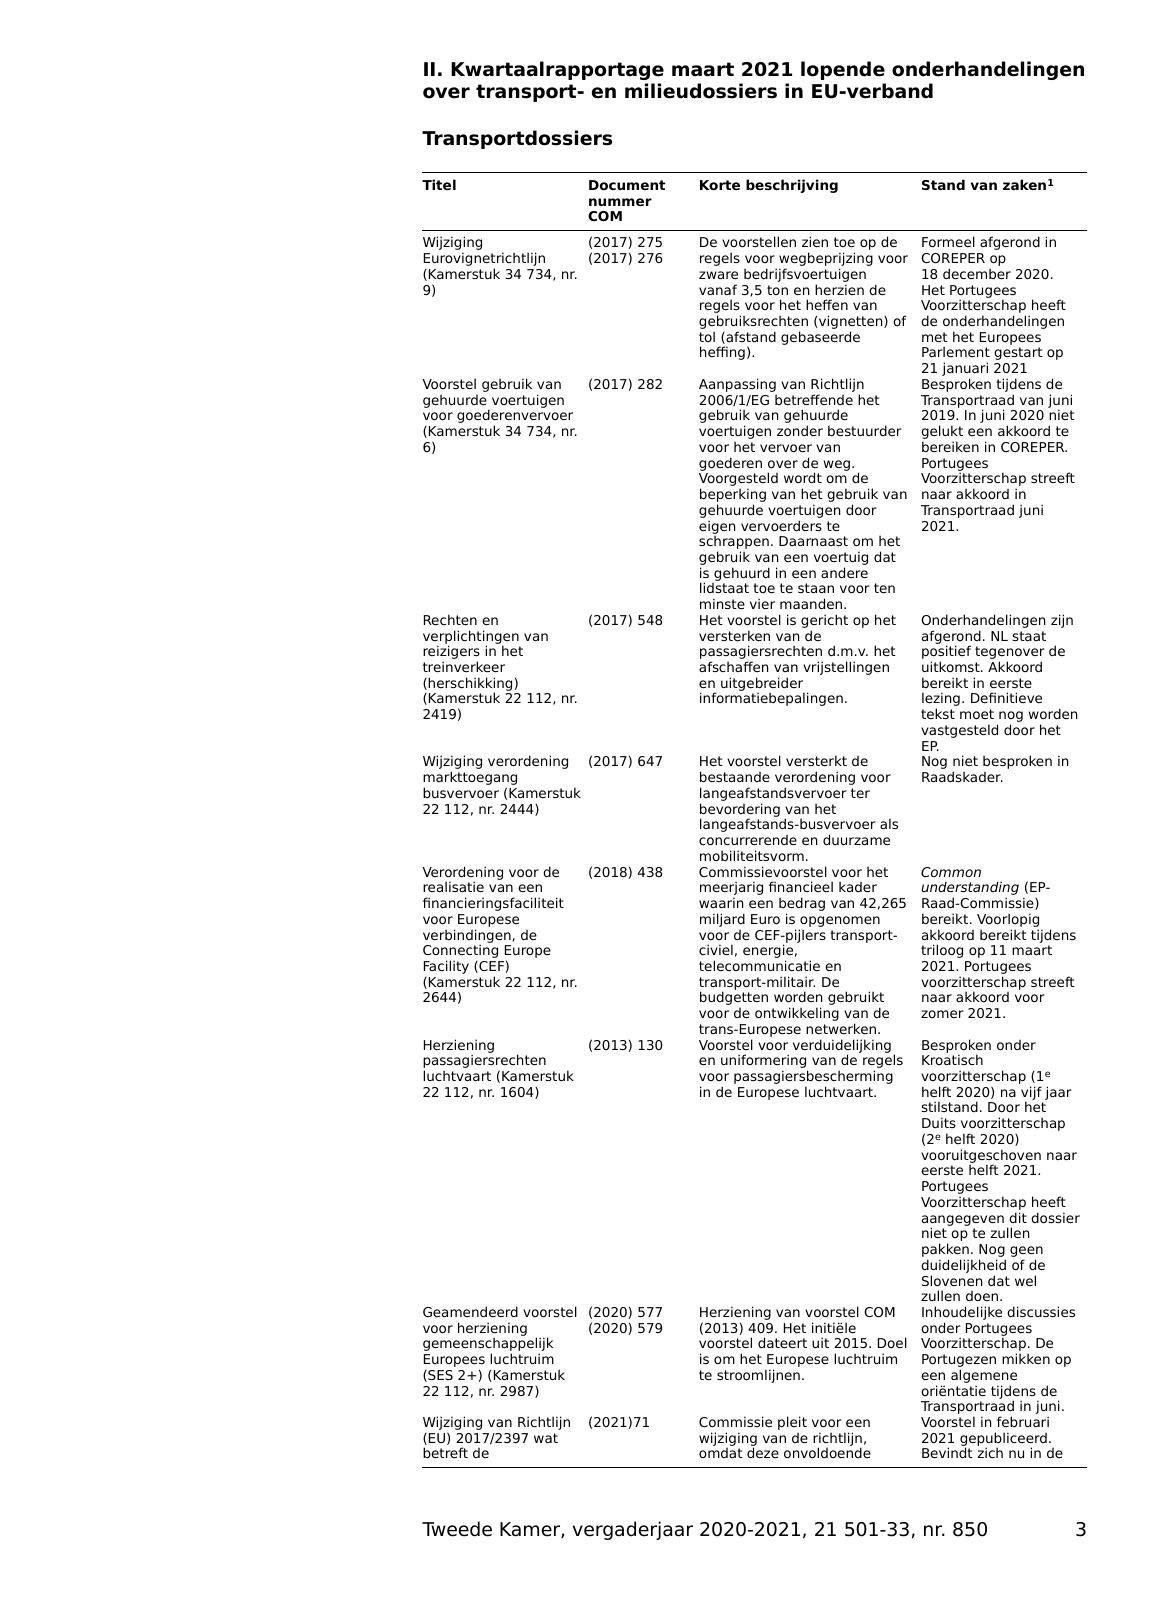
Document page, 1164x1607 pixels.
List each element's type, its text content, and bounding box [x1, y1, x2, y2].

table_cell (2020) 577 (2020) 579 [582, 1305, 693, 1415]
table_cell Besproken onder Kroatisch voorzitterschap (1e helft 2020) na vijf jaar stilstand. Door het Duits voorzitterschap (2e helft 2020) vooruitgeschoven naar eerste helft 2021. Portugees Voorzitterschap heeft aangegeven dit dossier niet op te zullen pakken. Nog geen duidelijkheid of de Slovenen dat wel zullen doen. [915, 1038, 1087, 1305]
table_cell (2017) 647 [582, 754, 693, 864]
table_cell (2018) 438 [582, 864, 693, 1037]
table_header Stand van zaken1 [915, 173, 1087, 229]
table_cell Voorstel gebruik van gehuurde voertuigen voor goederenvervoer (Kamerstuk 34 734, nr. 6) [422, 377, 582, 613]
subtitle Transportdossiers [422, 128, 1087, 150]
table_cell Herziening van voorstel COM (2013) 409. Het initiële voorstel dateert uit 2015. Doel is om het Europese luchtruim te stroomlijnen. [693, 1305, 915, 1415]
table_cell Het voorstel versterkt de bestaande verordening voor langeafstandsvervoer ter bevordering van het langeafstands-busvervoer als concurrerende en duurzame mobiliteitsvorm. [693, 754, 915, 864]
table_cell (2017) 275 (2017) 276 [582, 231, 693, 377]
table_cell Commissievoorstel voor het meerjarig financieel kader waarin een bedrag van 42,265 miljard Euro is opgenomen voor de CEF-pijlers transport-civiel, energie, telecommunicatie en transport-militair. De budgetten worden gebruikt voor de ontwikkeling van de trans-Europese netwerken. [693, 864, 915, 1037]
table_cell Verordening voor de realisatie van een financieringsfaciliteit voor Europese verbindingen, de Connecting Europe Facility (CEF) (Kamerstuk 22 112, nr. 2644) [422, 864, 582, 1037]
table_header Korte beschrijving [693, 173, 915, 229]
subtitle II. Kwartaalrapportage maart 2021 lopende onderhandelingen over transport- en milieudossiers in EU-verband [422, 59, 1087, 103]
table_cell Formeel afgerond in COREPER op 18 december 2020. Het Portugees Voorzitterschap heeft de onderhandelingen met het Europees Parlement gestart op 21 januari 2021 [915, 231, 1087, 377]
table_header Titel [422, 173, 582, 229]
table_header Document nummer COM [582, 173, 693, 229]
table_cell Inhoudelijke discussies onder Portugees Voorzitterschap. De Portugezen mikken op een algemene oriëntatie tijdens de Transportraad in juni. [915, 1305, 1087, 1415]
table_cell Wijziging Eurovignetrichtlijn (Kamerstuk 34 734, nr. 9) [422, 231, 582, 377]
table_cell Wijziging verordening markttoegang busvervoer (Kamerstuk 22 112, nr. 2444) [422, 754, 582, 864]
table_cell Wijziging van Richtlijn (EU) 2017/2397 wat betreft de [422, 1415, 582, 1467]
table_cell Rechten en verplichtingen van reizigers in het treinverkeer (herschikking) (Kamerstuk 22 112, nr. 2419) [422, 613, 582, 754]
table_cell Onderhandelingen zijn afgerond. NL staat positief tegenover de uitkomst. Akkoord bereikt in eerste lezing. Definitieve tekst moet nog worden vastgesteld door het EP. [915, 613, 1087, 754]
table_cell Besproken tijdens de Transportraad van juni 2019. In juni 2020 niet gelukt een akkoord te bereiken in COREPER. Portugees Voorzitterschap streeft naar akkoord in Transportraad juni 2021. [915, 377, 1087, 613]
table_cell (2013) 130 [582, 1038, 693, 1305]
table_cell Voorstel voor verduidelijking en uniformering van de regels voor passagiersbescherming in de Europese luchtvaart. [693, 1038, 915, 1305]
table_cell (2021)71 [582, 1415, 693, 1467]
table_cell (2017) 282 [582, 377, 693, 613]
table_cell Het voorstel is gericht op het versterken van de passagiersrechten d.m.v. het afschaffen van vrijstellingen en uitgebreider informatiebepalingen. [693, 613, 915, 754]
table_cell (2017) 548 [582, 613, 693, 754]
table_cell Nog niet besproken in Raadskader. [915, 754, 1087, 864]
table_cell Herziening passagiersrechten luchtvaart (Kamerstuk 22 112, nr. 1604) [422, 1038, 582, 1305]
table_cell Geamendeerd voorstel voor herziening gemeenschappelijk Europees luchtruim (SES 2+) (Kamerstuk 22 112, nr. 2987) [422, 1305, 582, 1415]
table_cell Common understanding (EP-Raad-Commissie) bereikt. Voorlopig akkoord bereikt tijdens triloog op 11 maart 2021. Portugees voorzitterschap streeft naar akkoord voor zomer 2021. [915, 864, 1087, 1037]
table_cell Voorstel in februari 2021 gepubliceerd. Bevindt zich nu in de [915, 1415, 1087, 1467]
table_cell De voorstellen zien toe op de regels voor wegbeprijzing voor zware bedrijfsvoertuigen vanaf 3,5 ton en herzien de regels voor het heffen van gebruiksrechten (vignetten) of tol (afstand gebaseerde heffing). [693, 231, 915, 377]
table_cell Commissie pleit voor een wijziging van de richtlijn, omdat deze onvoldoende [693, 1415, 915, 1467]
table_cell Aanpassing van Richtlijn 2006/1/EG betreffende het gebruik van gehuurde voertuigen zonder bestuurder voor het vervoer van goederen over de weg. Voorgesteld wordt om de beperking van het gebruik van gehuurde voertuigen door eigen vervoerders te schrappen. Daarnaast om het gebruik van een voertuig dat is gehuurd in een andere lidstaat toe te staan voor ten minste vier maanden. [693, 377, 915, 613]
